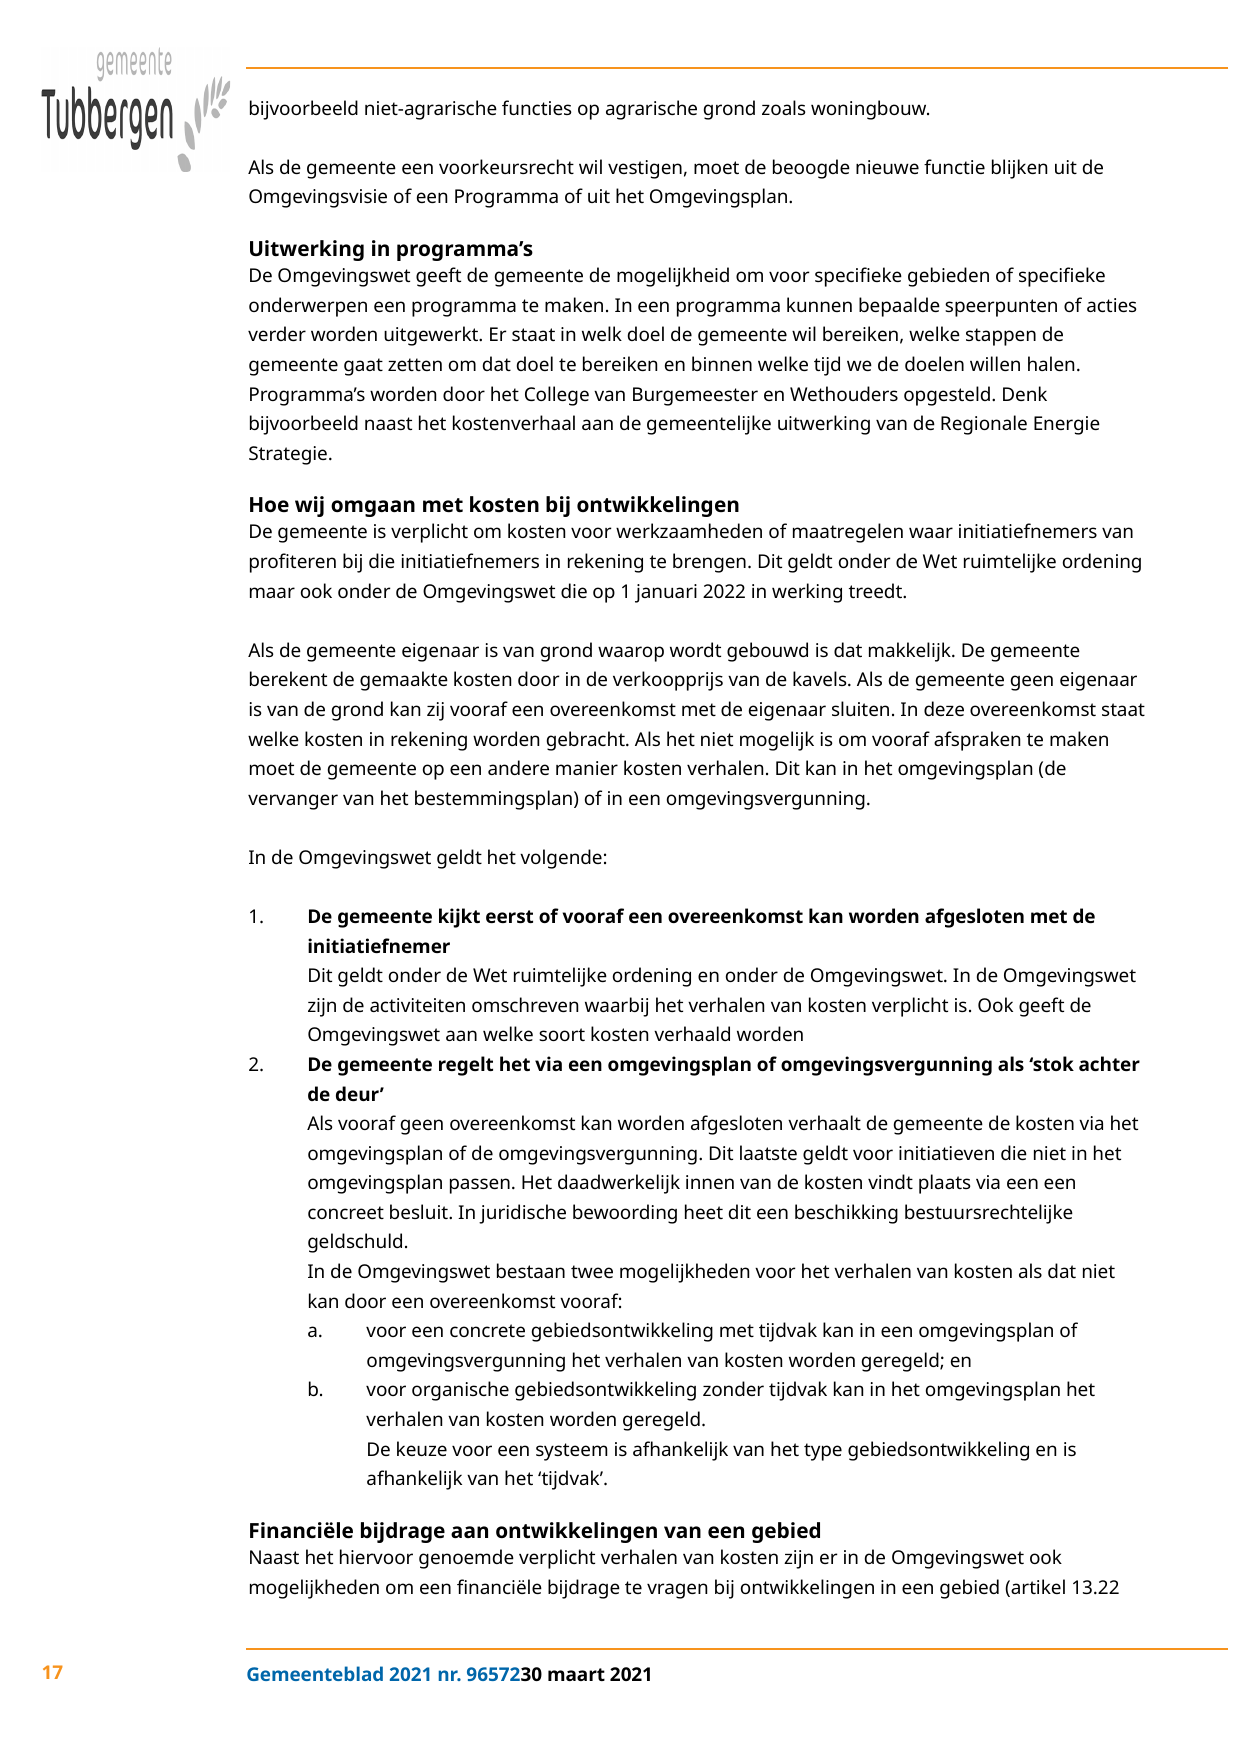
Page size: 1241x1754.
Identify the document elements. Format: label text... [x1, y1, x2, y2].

list De gemeente regelt het via een omgevingsplan of omgevingsvergunning als ‘stok achter de deur’ [248, 1051, 1152, 1107]
text Financiële bijdrage aan ontwikkelingen van een gebied [248, 1516, 1152, 1544]
list Dit geldt onder de Wet ruimtelijke ordening en onder de Omgevingswet. In de Omgevingswet zijn de activiteiten omschreven waarbij het verhalen van kosten verplicht is. Ook geeft de Omgevingswet aan welke soort kosten verhaald worden [248, 962, 1152, 1047]
text Hoe wij omgaan met kosten bij ontwikkelingen [248, 490, 1152, 519]
text Uitwerking in programma’s [248, 234, 1152, 262]
text De Omgevingswet geeft de gemeente de mogelijkheid om voor specifieke gebieden of specifieke onderwerpen een programma te maken. In een programma kunnen bepaalde speerpunten of acties verder worden uitgewerkt. Er staat in welk doel de gemeente wil bereiken, welke stappen de gemeente gaat zetten om dat doel te bereiken en binnen welke tijd we de doelen willen halen. Programma’s worden door het College van Burgemeester en Wethouders opgesteld. Denk bijvoorbeeld naast het kostenverhaal aan de gemeentelijke uitwerking van de Regionale Energie Strategie. [248, 262, 1152, 466]
text Naast het hiervoor genoemde verplicht verhalen van kosten zijn er in de Omgevingswet ook mogelijkheden om een financiële bijdrage te vragen bij ontwikkelingen in een gebied (artikel 13.22 [248, 1544, 1152, 1599]
list In de Omgevingswet bestaan twee mogelijkheden voor het verhalen van kosten als dat niet kan door een overeenkomst vooraf: [248, 1258, 1152, 1314]
list voor een concrete gebiedsontwikkeling met tijdvak kan in een omgevingsplan of omgevingsvergunning het verhalen van kosten worden geregeld; en [307, 1317, 1152, 1373]
text bijvoorbeeld niet-agrarische functies op agrarische grond zoals woningbouw. [248, 95, 1152, 121]
picture [41, 47, 231, 172]
text Als de gemeente een voorkeursrecht wil vestigen, moet de beoogde nieuwe functie blijken uit de Omgevingsvisie of een Programma of uit het Omgevingsplan. [248, 154, 1152, 209]
text In de Omgevingswet geldt het volgende: [248, 844, 1152, 870]
list Als vooraf geen overeenkomst kan worden afgesloten verhaalt de gemeente de kosten via het omgevingsplan of de omgevingsvergunning. Dit laatste geldt voor initiatieven die niet in het omgevingsplan passen. Het daadwerkelijk innen van de kosten vindt plaats via een een concreet besluit. In juridische bewoording heet dit een beschikking bestuursrechtelijke geldschuld. [248, 1110, 1152, 1254]
list De keuze voor een systeem is afhankelijk van het type gebiedsontwikkeling en is afhankelijk van het ‘tijdvak’. [307, 1436, 1152, 1491]
list voor organische gebiedsontwikkeling zonder tijdvak kan in het omgevingsplan het verhalen van kosten worden geregeld. [307, 1377, 1152, 1432]
list De gemeente kijkt eerst of vooraf een overeenkomst kan worden afgesloten met de initiatiefnemer [248, 903, 1152, 959]
text Als de gemeente eigenaar is van grond waarop wordt gebouwd is dat makkelijk. De gemeente berekent de gemaakte kosten door in de verkoopprijs van de kavels. Als de gemeente geen eigenaar is van de grond kan zij vooraf een overeenkomst met de eigenaar sluiten. In deze overeenkomst staat welke kosten in rekening worden gebracht. Als het niet mogelijk is om vooraf afspraken te maken moet de gemeente op een andere manier kosten verhalen. Dit kan in het omgevingsplan (de vervanger van het bestemmingsplan) of in een omgevingsvergunning. [248, 637, 1152, 811]
text De gemeente is verplicht om kosten voor werkzaamheden of maatregelen waar initiatiefnemers van profiteren bij die initiatiefnemers in rekening te brengen. Dit geldt onder de Wet ruimtelijke ordening maar ook onder de Omgevingswet die op 1 januari 2022 in werking treedt. [248, 519, 1152, 604]
